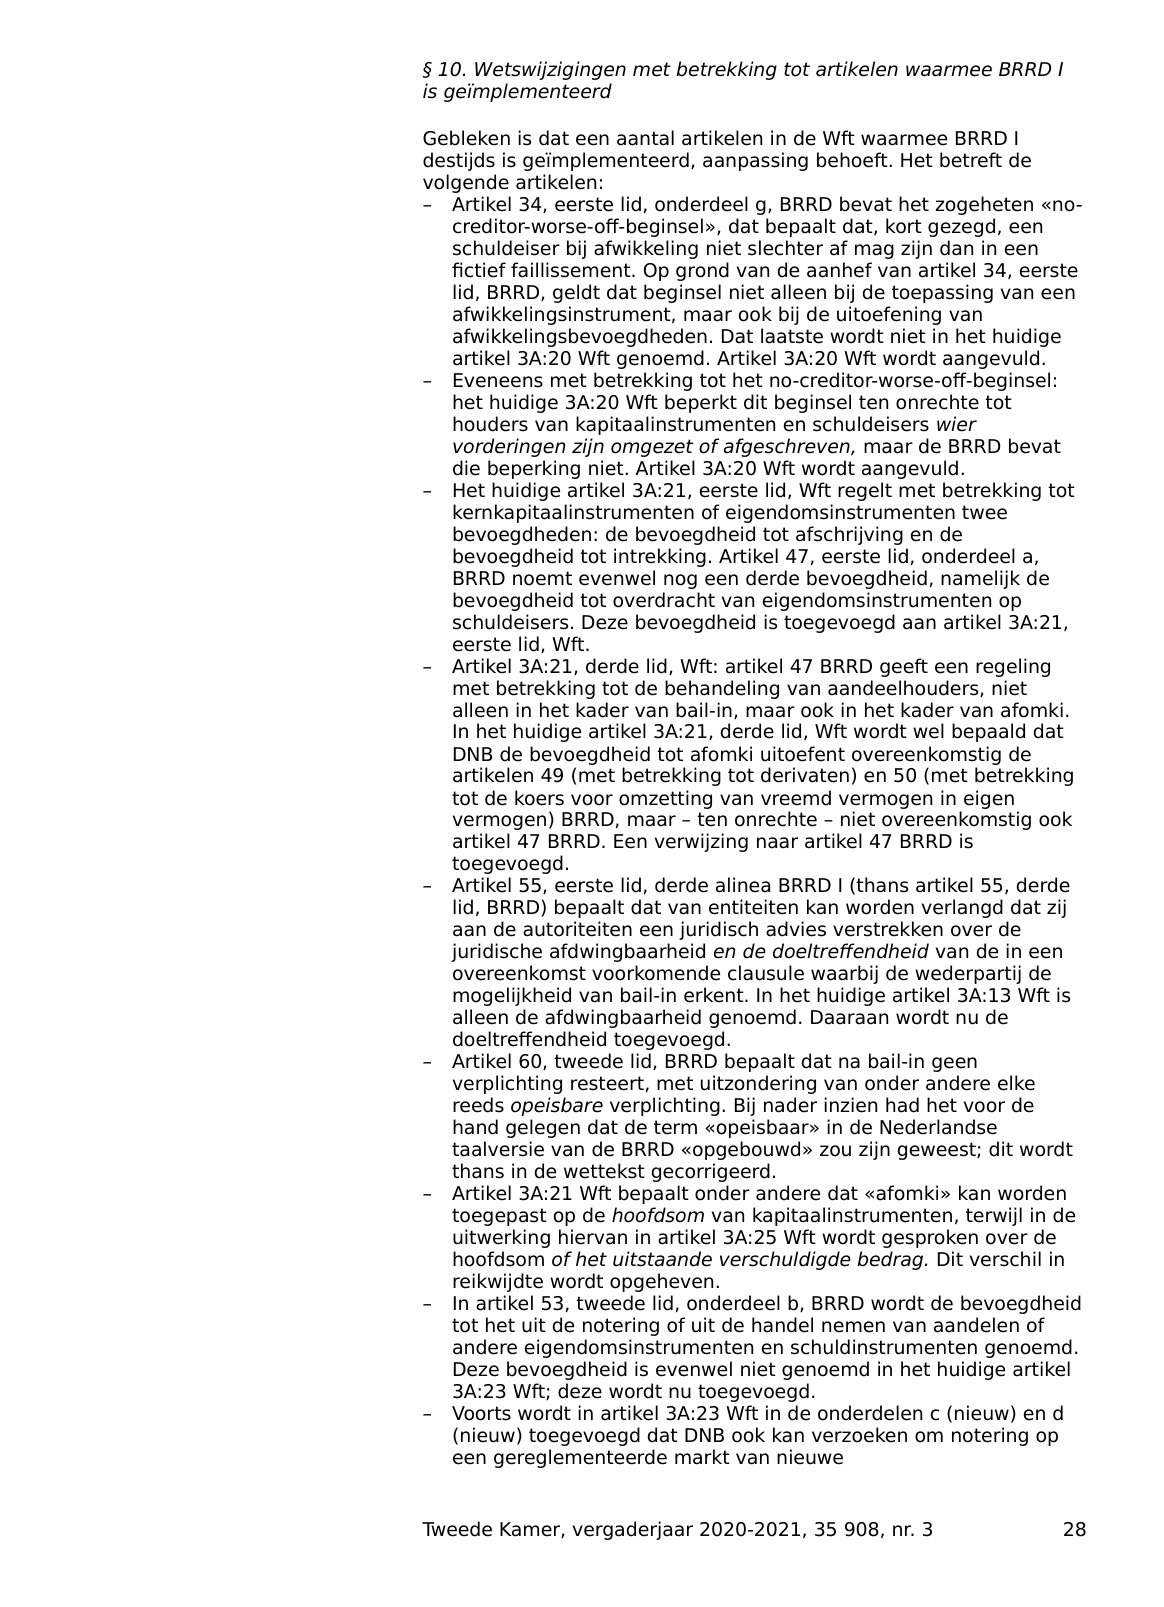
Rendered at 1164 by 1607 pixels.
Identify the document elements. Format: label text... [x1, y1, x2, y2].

text – In artikel 53, tweede lid, onderdeel b, BRRD wordt de bevoegdheid tot het uit de notering of uit de handel nemen van aandelen of andere eigendomsinstrumenten en schuldinstrumenten genoemd. Deze bevoegdheid is evenwel niet genoemd in het huidige artikel 3A:23 Wft; deze wordt nu toegevoegd. [422, 1293, 1087, 1403]
text – Artikel 34, eerste lid, onderdeel g, BRRD bevat het zogeheten «no-creditor-worse-off-beginsel», dat bepaalt dat, kort gezegd, een schuldeiser bij afwikkeling niet slechter af mag zijn dan in een fictief faillissement. Op grond van de aanhef van artikel 34, eerste lid, BRRD, geldt dat beginsel niet alleen bij de toepassing van een afwikkelingsinstrument, maar ook bij de uitoefening van afwikkelingsbevoegdheden. Dat laatste wordt niet in het huidige artikel 3A:20 Wft genoemd. Artikel 3A:20 Wft wordt aangevuld. [422, 194, 1087, 370]
text – Artikel 3A:21, derde lid, Wft: artikel 47 BRRD geeft een regeling met betrekking tot de behandeling van aandeelhouders, niet alleen in het kader van bail-in, maar ook in het kader van afomki. In het huidige artikel 3A:21, derde lid, Wft wordt wel bepaald dat DNB de bevoegdheid tot afomki uitoefent overeenkomstig de artikelen 49 (met betrekking tot derivaten) en 50 (met betrekking tot de koers voor omzetting van vreemd vermogen in eigen vermogen) BRRD, maar – ten onrechte – niet overeenkomstig ook artikel 47 BRRD. Een verwijzing naar artikel 47 BRRD is toegevoegd. [422, 656, 1087, 875]
text – Eveneens met betrekking tot het no-creditor-worse-off-beginsel: het huidige 3A:20 Wft beperkt dit beginsel ten onrechte tot houders van kapitaalinstrumenten en schuldeisers wier vorderingen zijn omgezet of afgeschreven, maar de BRRD bevat die beperking niet. Artikel 3A:20 Wft wordt aangevuld. [422, 370, 1087, 480]
text – Artikel 55, eerste lid, derde alinea BRRD I (thans artikel 55, derde lid, BRRD) bepaalt dat van entiteiten kan worden verlangd dat zij aan de autoriteiten een juridisch advies verstrekken over de juridische afdwingbaarheid en de doeltreffendheid van de in een overeenkomst voorkomende clausule waarbij de wederpartij de mogelijkheid van bail-in erkent. In het huidige artikel 3A:13 Wft is alleen de afdwingbaarheid genoemd. Daaraan wordt nu de doeltreffendheid toegevoegd. [422, 875, 1087, 1051]
text Gebleken is dat een aantal artikelen in de Wft waarmee BRRD I destijds is geïmplementeerd, aanpassing behoeft. Het betreft de volgende artikelen: [422, 128, 1087, 194]
text – Het huidige artikel 3A:21, eerste lid, Wft regelt met betrekking tot kernkapitaalinstrumenten of eigendomsinstrumenten twee bevoegdheden: de bevoegdheid tot afschrijving en de bevoegdheid tot intrekking. Artikel 47, eerste lid, onderdeel a, BRRD noemt evenwel nog een derde bevoegdheid, namelijk de bevoegdheid tot overdracht van eigendomsinstrumenten op schuldeisers. Deze bevoegdheid is toegevoegd aan artikel 3A:21, eerste lid, Wft. [422, 480, 1087, 656]
subtitle § 10. Wetswijzigingen met betrekking tot artikelen waarmee BRRD I is geïmplementeerd [422, 59, 1087, 103]
text – Voorts wordt in artikel 3A:23 Wft in de onderdelen c (nieuw) en d (nieuw) toegevoegd dat DNB ook kan verzoeken om notering op een gereglementeerde markt van nieuwe [422, 1403, 1087, 1469]
text – Artikel 60, tweede lid, BRRD bepaalt dat na bail-in geen verplichting resteert, met uitzondering van onder andere elke reeds opeisbare verplichting. Bij nader inzien had het voor de hand gelegen dat de term «opeisbaar» in de Nederlandse taalversie van de BRRD «opgebouwd» zou zijn geweest; dit wordt thans in de wettekst gecorrigeerd. [422, 1051, 1087, 1183]
text – Artikel 3A:21 Wft bepaalt onder andere dat «afomki» kan worden toegepast op de hoofdsom van kapitaalinstrumenten, terwijl in de uitwerking hiervan in artikel 3A:25 Wft wordt gesproken over de hoofdsom of het uitstaande verschuldigde bedrag. Dit verschil in reikwijdte wordt opgeheven. [422, 1183, 1087, 1293]
